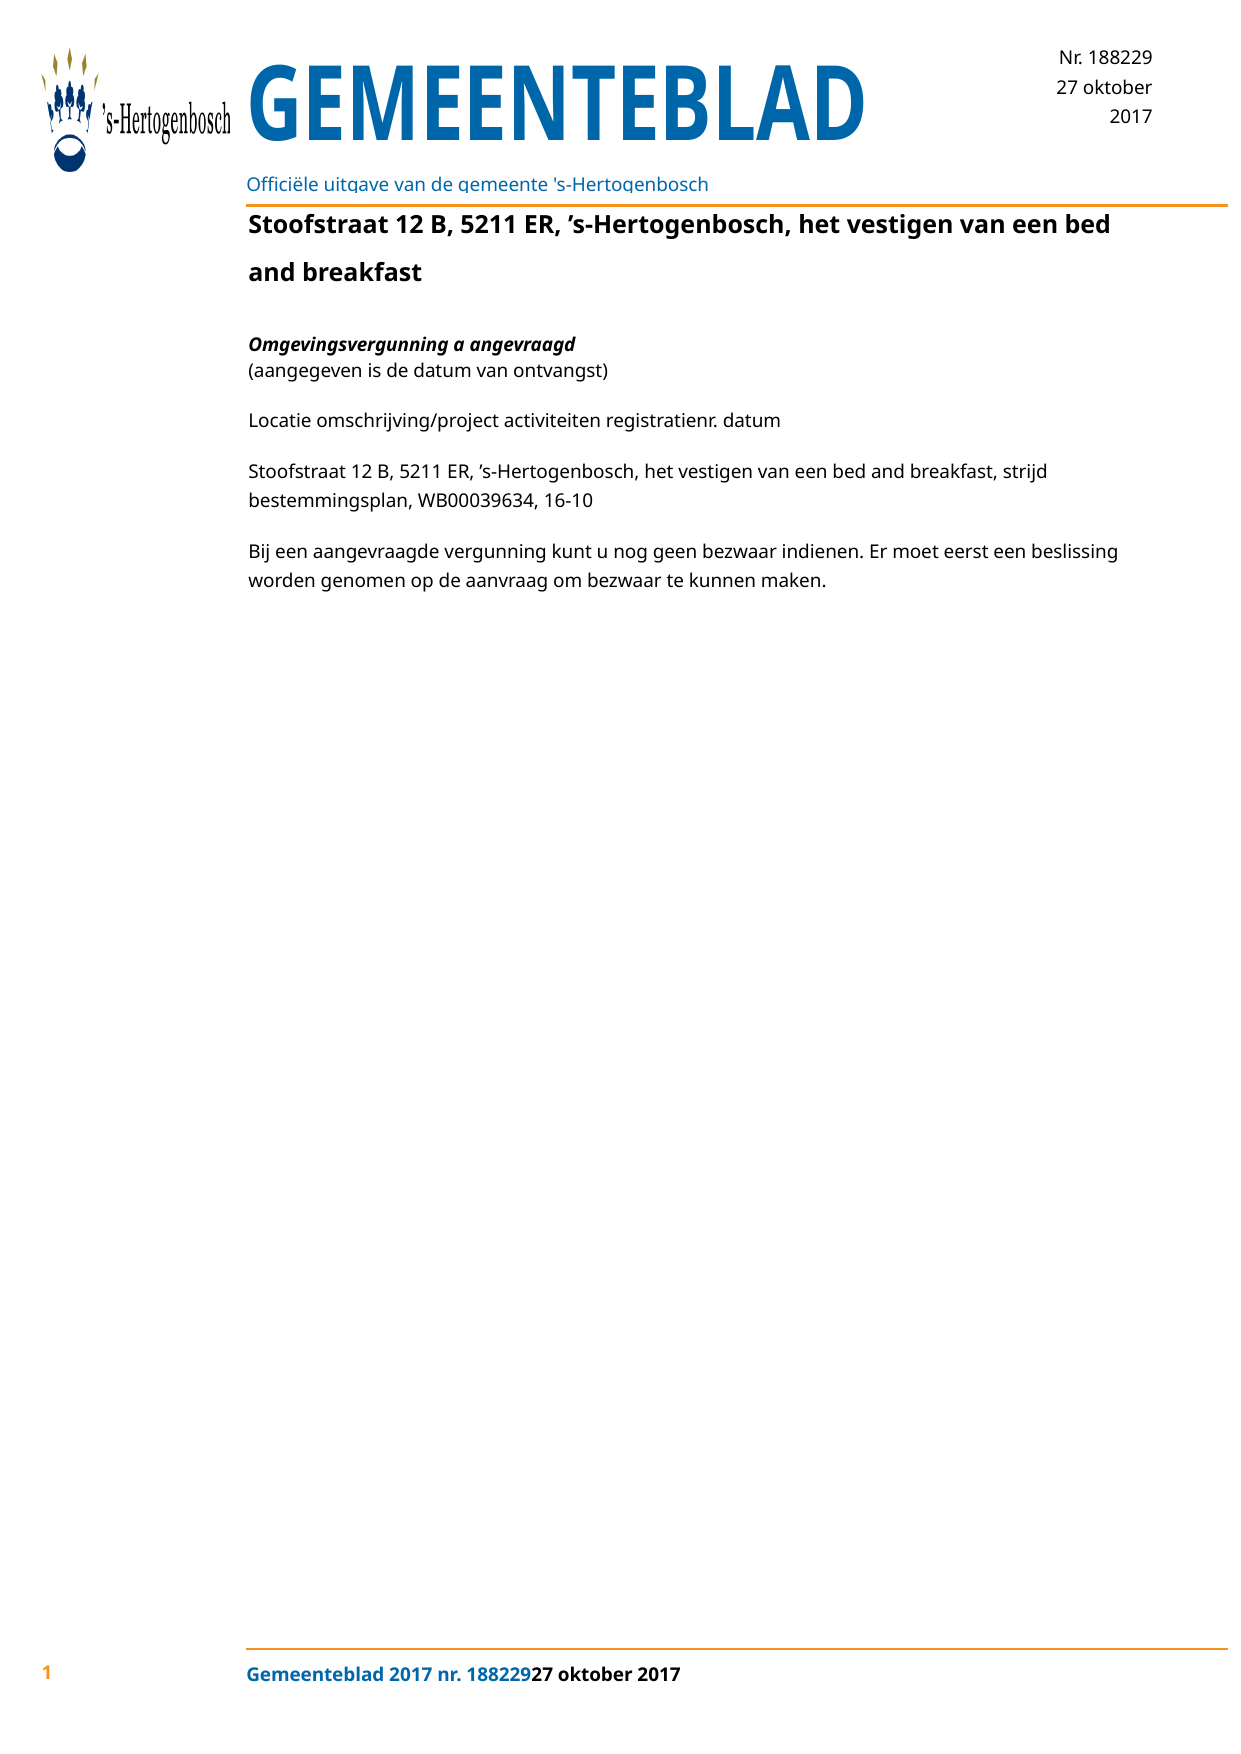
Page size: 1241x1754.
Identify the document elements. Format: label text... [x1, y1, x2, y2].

text Stoofstraat 12 B, 5211 ER, ’s-Hertogenbosch, het vestigen van een bed and breakfast, strijd bestemmingsplan, WB00039634, 16-10 [248, 458, 1152, 513]
text (aangegeven is de datum van ontvangst) [248, 357, 1152, 383]
text Locatie omschrijving/project activiteiten registratienr. datum [248, 408, 1152, 433]
text Bij een aangevraagde vergunning kunt u nog geen bezwaar indienen. Er moet eerst een beslissing worden genomen op de aanvraag om bezwaar te kunnen maken. [248, 538, 1152, 593]
picture [41, 47, 231, 172]
text Stoofstraat 12 B, 5211 ER, ’s-Hertogenbosch, het vestigen van een bed and breakfast [248, 207, 1152, 288]
text Omgevingsvergunning a angevraagd [248, 331, 1152, 357]
